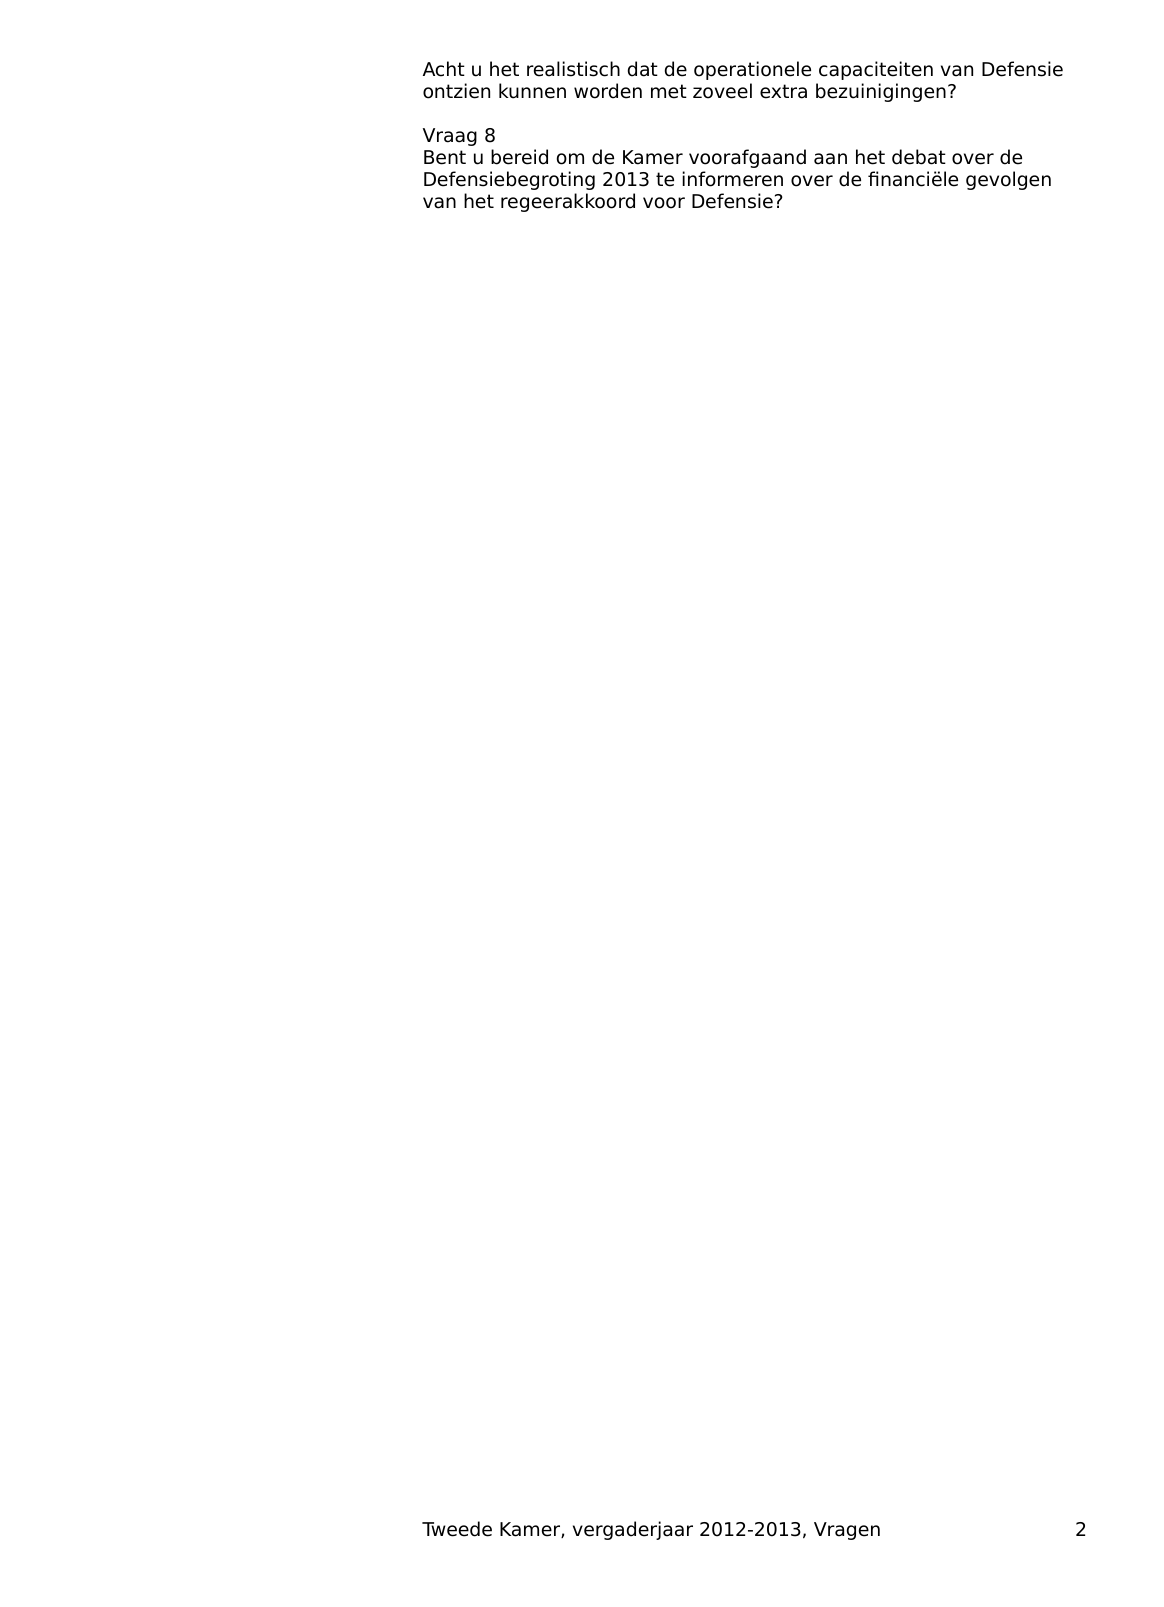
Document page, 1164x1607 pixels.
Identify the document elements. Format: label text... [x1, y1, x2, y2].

text Acht u het realistisch dat de operationele capaciteiten van Defensie ontzien kunnen worden met zoveel extra bezuinigingen? [422, 59, 1087, 103]
text Vraag 8 [422, 125, 1087, 147]
text Bent u bereid om de Kamer voorafgaand aan het debat over de Defensiebegroting 2013 te informeren over de financiële gevolgen van het regeerakkoord voor Defensie? [422, 147, 1087, 213]
